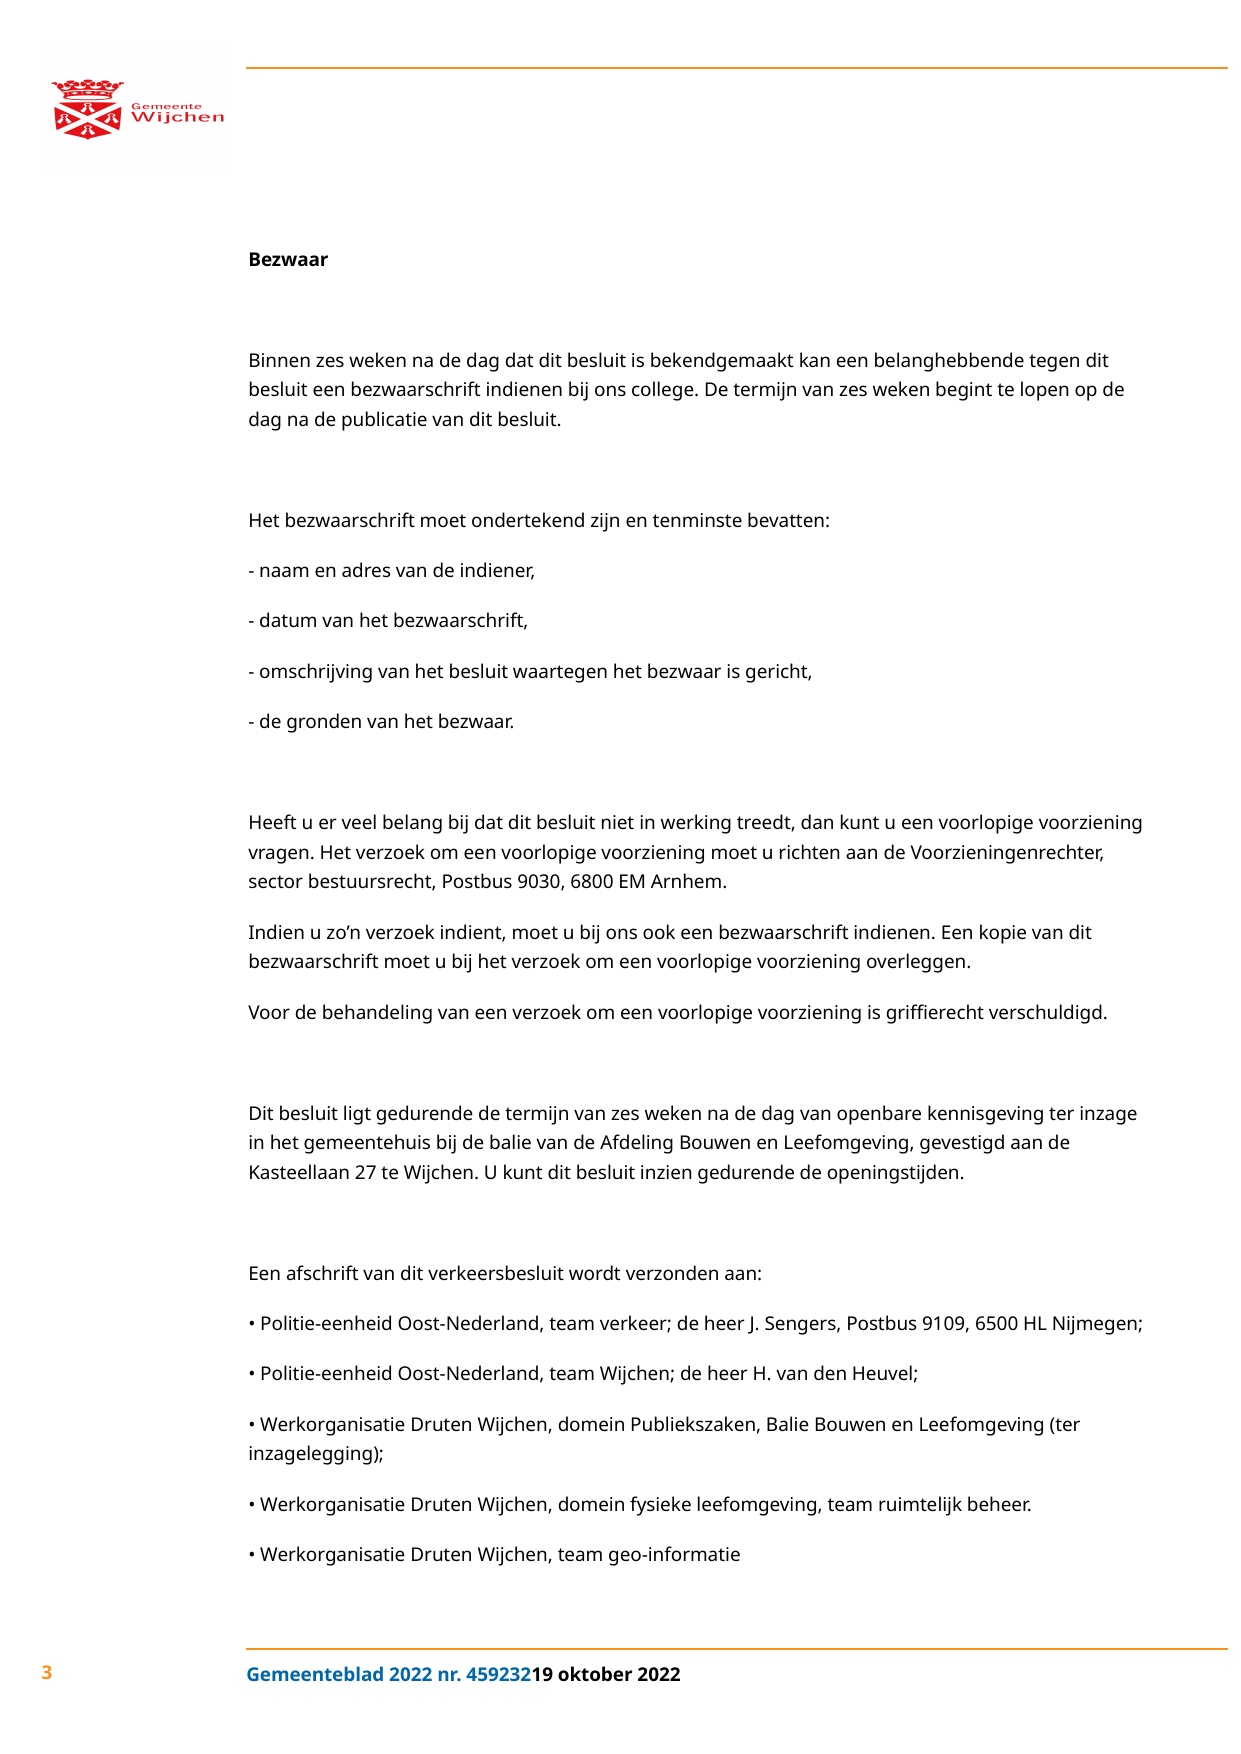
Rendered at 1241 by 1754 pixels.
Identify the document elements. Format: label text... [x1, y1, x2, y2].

text • Werkorganisatie Druten Wijchen, domein Publiekszaken, Balie Bouwen en Leefomgeving (ter inzagelegging); [248, 1411, 1152, 1466]
picture [41, 47, 231, 172]
text Een afschrift van dit verkeersbesluit wordt verzonden aan: [248, 1260, 1152, 1286]
text - datum van het bezwaarschrift, [248, 608, 1152, 633]
text • Werkorganisatie Druten Wijchen, team geo-informatie [248, 1541, 1152, 1567]
text Het bezwaarschrift moet ondertekend zijn en tenminste bevatten: [248, 507, 1152, 533]
text • Politie-eenheid Oost-Nederland, team verkeer; de heer J. Sengers, Postbus 9109, 6500 HL Nijmegen; [248, 1310, 1152, 1336]
text Heeft u er veel belang bij dat dit besluit niet in werking treedt, dan kunt u een voorlopige voorziening vragen. Het verzoek om een voorlopige voorziening moet u richten aan de Voorzieningenrechter, sector bestuursrecht, Postbus 9030, 6800 EM Arnhem. [248, 809, 1152, 894]
text • Werkorganisatie Druten Wijchen, domein fysieke leefomgeving, team ruimtelijk beheer. [248, 1491, 1152, 1517]
text Bezwaar [248, 246, 1152, 272]
text Indien u zo’n verzoek indient, moet u bij ons ook een bezwaarschrift indienen. Een kopie van dit bezwaarschrift moet u bij het verzoek om een voorlopige voorziening overleggen. [248, 919, 1152, 974]
text Dit besluit ligt gedurende de termijn van zes weken na de dag van openbare kennisgeving ter inzage in het gemeentehuis bij de balie van de Afdeling Bouwen en Leefomgeving, gevestigd aan de Kasteellaan 27 te Wijchen. U kunt dit besluit inzien gedurende de openingstijden. [248, 1100, 1152, 1185]
text - de gronden van het bezwaar. [248, 708, 1152, 734]
text • Politie-eenheid Oost-Nederland, team Wijchen; de heer H. van den Heuvel; [248, 1361, 1152, 1386]
text Binnen zes weken na de dag dat dit besluit is bekendgemaakt kan een belanghebbende tegen dit besluit een bezwaarschrift indienen bij ons college. De termijn van zes weken begint te lopen op de dag na de publicatie van dit besluit. [248, 347, 1152, 432]
text - omschrijving van het besluit waartegen het bezwaar is gericht, [248, 658, 1152, 684]
text Voor de behandeling van een verzoek om een voorlopige voorziening is griffierecht verschuldigd. [248, 999, 1152, 1025]
text - naam en adres van de indiener, [248, 557, 1152, 583]
